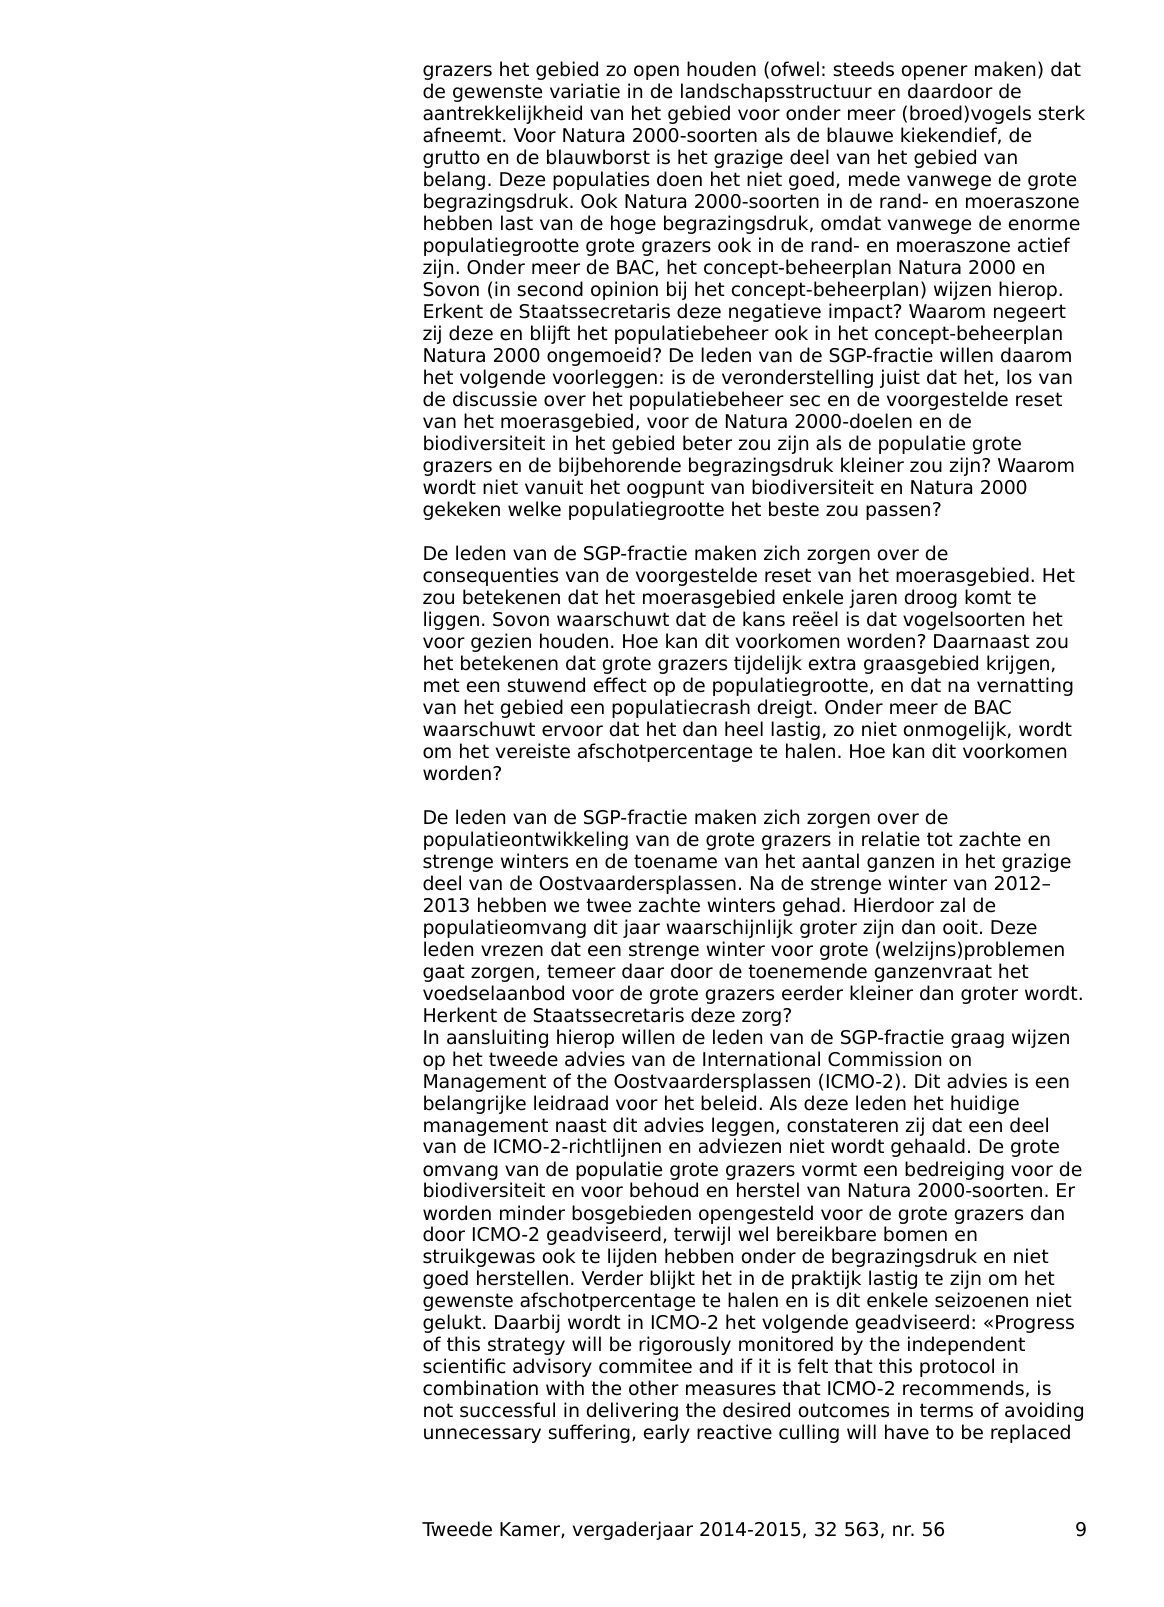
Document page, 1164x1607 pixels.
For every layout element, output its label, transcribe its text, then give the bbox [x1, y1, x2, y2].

text In aansluiting hierop willen de leden van de SGP-fractie graag wijzen op het tweede advies van de International Commission on Management of the Oostvaardersplassen (ICMO-2). Dit advies is een belangrijke leidraad voor het beleid. Als deze leden het huidige management naast dit advies leggen, constateren zij dat een deel van de ICMO-2-richtlijnen en adviezen niet wordt gehaald. De grote omvang van de populatie grote grazers vormt een bedreiging voor de biodiversiteit en voor behoud en herstel van Natura 2000-soorten. Er worden minder bosgebieden opengesteld voor de grote grazers dan door ICMO-2 geadviseerd, terwijl wel bereikbare bomen en struikgewas ook te lijden hebben onder de begrazingsdruk en niet goed herstellen. Verder blijkt het in de praktijk lastig te zijn om het gewenste afschotpercentage te halen en is dit enkele seizoenen niet gelukt. Daarbij wordt in ICMO-2 het volgende geadviseerd: «Progress of this strategy will be rigorously monitored by the independent scientific advisory commitee and if it is felt that this protocol in combination with the other measures that ICMO-2 recommends, is not successful in delivering the desired outcomes in terms of avoiding unnecessary suffering, early reactive culling will have to be replaced [422, 1027, 1087, 1444]
text De leden van de SGP-fractie maken zich zorgen over de consequenties van de voorgestelde reset van het moerasgebied. Het zou betekenen dat het moerasgebied enkele jaren droog komt te liggen. Sovon waarschuwt dat de kans reëel is dat vogelsoorten het voor gezien houden. Hoe kan dit voorkomen worden? Daarnaast zou het betekenen dat grote grazers tijdelijk extra graasgebied krijgen, met een stuwend effect op de populatiegrootte, en dat na vernatting van het gebied een populatiecrash dreigt. Onder meer de BAC waarschuwt ervoor dat het dan heel lastig, zo niet onmogelijk, wordt om het vereiste afschotpercentage te halen. Hoe kan dit voorkomen worden? [422, 543, 1087, 784]
text De leden van de SGP-fractie maken zich zorgen over de populatieontwikkeling van de grote grazers in relatie tot zachte en strenge winters en de toename van het aantal ganzen in het grazige deel van de Oostvaardersplassen. Na de strenge winter van 2012–2013 hebben we twee zachte winters gehad. Hierdoor zal de populatieomvang dit jaar waarschijnlijk groter zijn dan ooit. Deze leden vrezen dat een strenge winter voor grote (welzijns)problemen gaat zorgen, temeer daar door de toenemende ganzenvraat het voedselaanbod voor de grote grazers eerder kleiner dan groter wordt. Herkent de Staatssecretaris deze zorg? [422, 807, 1087, 1027]
text grazers het gebied zo open houden (ofwel: steeds opener maken) dat de gewenste variatie in de landschapsstructuur en daardoor de aantrekkelijkheid van het gebied voor onder meer (broed)vogels sterk afneemt. Voor Natura 2000-soorten als de blauwe kiekendief, de grutto en de blauwborst is het grazige deel van het gebied van belang. Deze populaties doen het niet goed, mede vanwege de grote begrazingsdruk. Ook Natura 2000-soorten in de rand- en moeraszone hebben last van de hoge begrazingsdruk, omdat vanwege de enorme populatiegrootte grote grazers ook in de rand- en moeraszone actief zijn. Onder meer de BAC, het concept-beheerplan Natura 2000 en Sovon (in second opinion bij het concept-beheerplan) wijzen hierop. Erkent de Staatssecretaris deze negatieve impact? Waarom negeert zij deze en blijft het populatiebeheer ook in het concept-beheerplan Natura 2000 ongemoeid? De leden van de SGP-fractie willen daarom het volgende voorleggen: is de veronderstelling juist dat het, los van de discussie over het populatiebeheer sec en de voorgestelde reset van het moerasgebied, voor de Natura 2000-doelen en de biodiversiteit in het gebied beter zou zijn als de populatie grote grazers en de bijbehorende begrazingsdruk kleiner zou zijn? Waarom wordt niet vanuit het oogpunt van biodiversiteit en Natura 2000 gekeken welke populatiegrootte het beste zou passen? [422, 59, 1087, 521]
